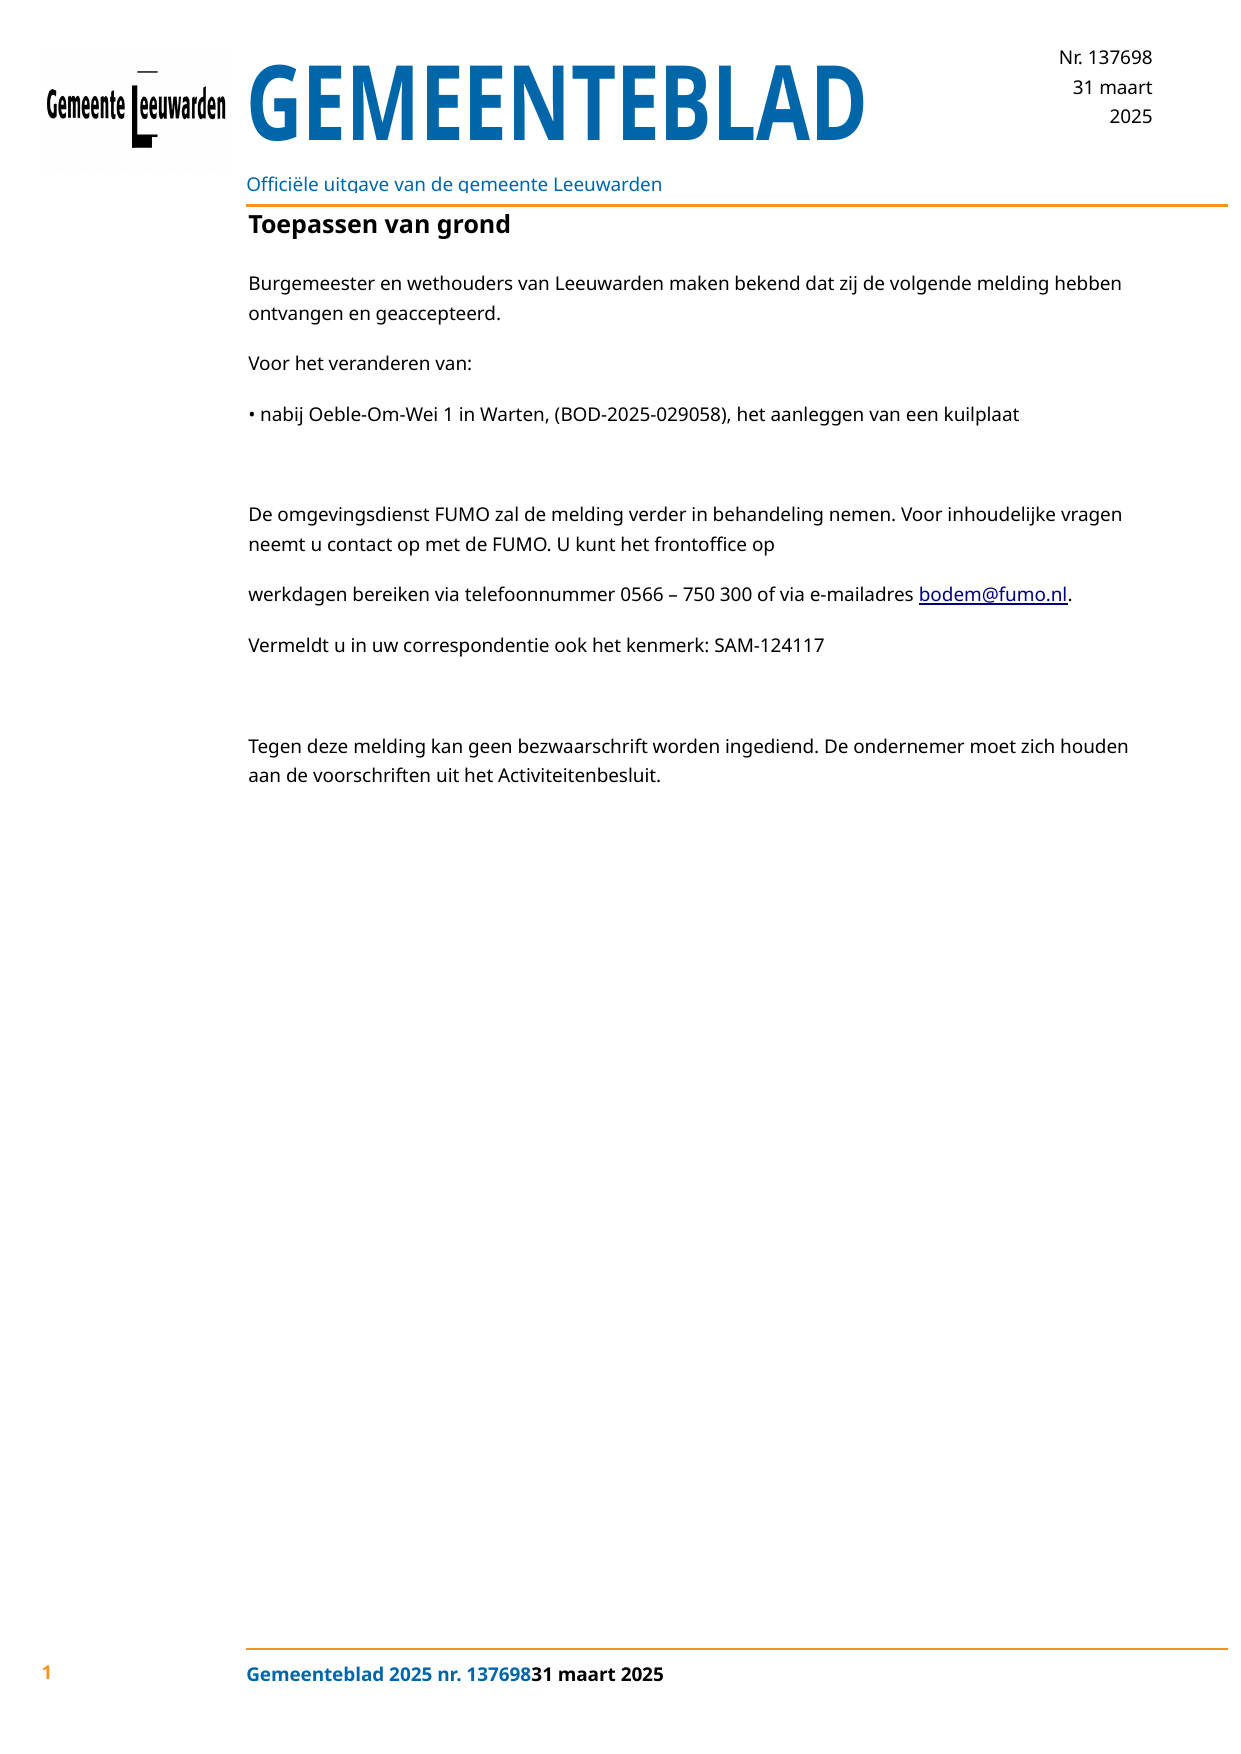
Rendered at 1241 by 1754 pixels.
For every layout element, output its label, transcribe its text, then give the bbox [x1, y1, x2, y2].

text Vermeldt u in uw correspondentie ook het kenmerk: SAM-124117 [248, 632, 1152, 658]
text Voor het veranderen van: [248, 350, 1152, 376]
picture [41, 47, 231, 172]
text De omgevingsdienst FUMO zal de melding verder in behandeling nemen. Voor inhoudelijke vragen neemt u contact op met de FUMO. U kunt het frontoffice op [248, 502, 1152, 557]
text Tegen deze melding kan geen bezwaarschrift worden ingediend. De ondernemer moet zich houden aan de voorschriften uit het Activiteitenbesluit. [248, 733, 1152, 788]
text Toepassen van grond [248, 207, 1152, 241]
text Burgemeester en wethouders van Leeuwarden maken bekend dat zij de volgende melding hebben ontvangen en geaccepteerd. [248, 270, 1152, 326]
text • nabij Oeble-Om-Wei 1 in Warten, (BOD-2025-029058), het aanleggen van een kuilplaat [248, 401, 1152, 426]
text werkdagen bereiken via telefoonnummer 0566 – 750 300 of via e-mailadres bodem@fumo.nl. [248, 582, 1152, 607]
